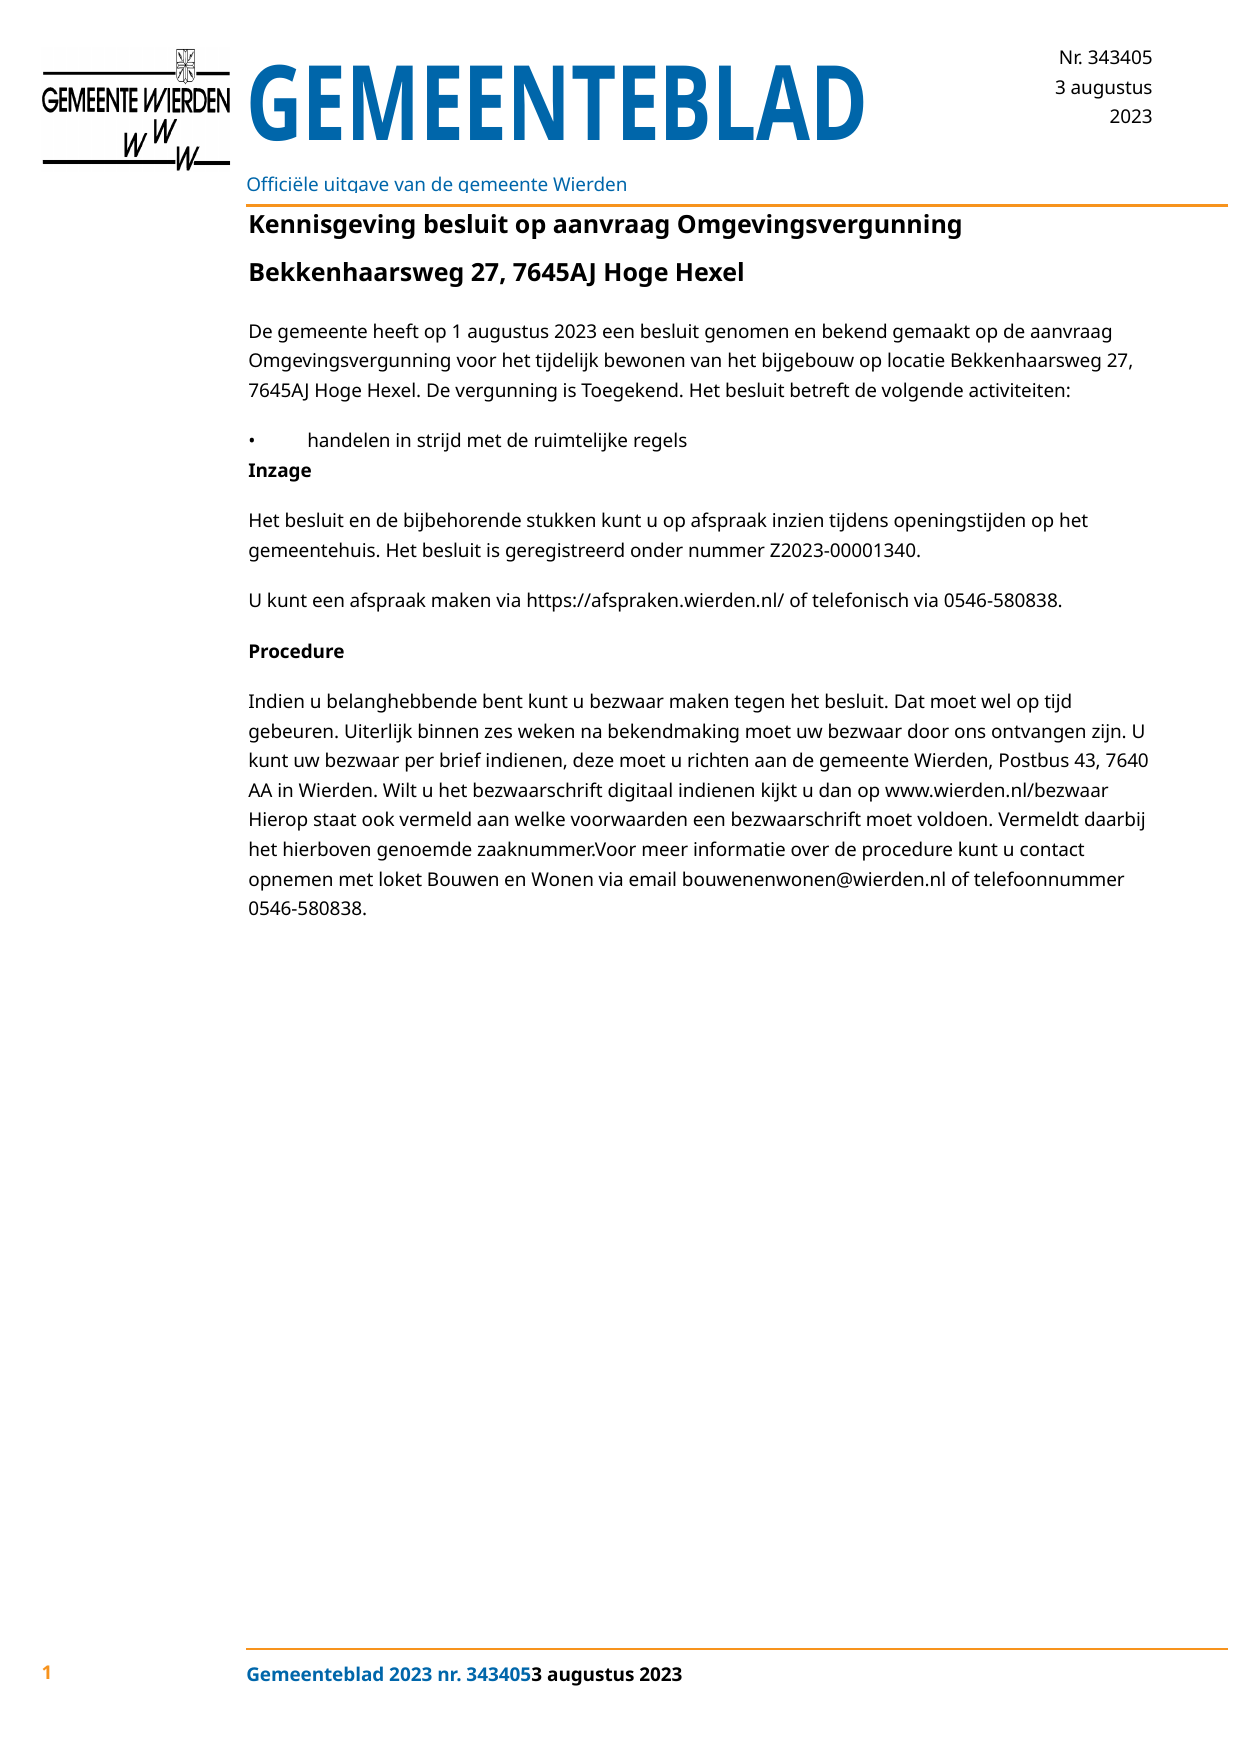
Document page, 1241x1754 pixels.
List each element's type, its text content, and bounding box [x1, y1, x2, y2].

text Kennisgeving besluit op aanvraag Omgevingsvergunning Bekkenhaarsweg 27, 7645AJ Hoge Hexel [248, 207, 1152, 288]
text Inzage [248, 457, 1152, 483]
text Het besluit en de bijbehorende stukken kunt u op afspraak inzien tijdens openingstijden op het gemeentehuis. Het besluit is geregistreerd onder nummer Z2023-00001340. [248, 507, 1152, 563]
text U kunt een afspraak maken via https://afspraken.wierden.nl/ of telefonisch via 0546-580838. [248, 587, 1152, 613]
picture [41, 47, 231, 172]
text Procedure [248, 638, 1152, 664]
list handelen in strijd met de ruimtelijke regels [248, 427, 1152, 453]
text Indien u belanghebbende bent kunt u bezwaar maken tegen het besluit. Dat moet wel op tijd gebeuren. Uiterlijk binnen zes weken na bekendmaking moet uw bezwaar door ons ontvangen zijn. U kunt uw bezwaar per brief indienen, deze moet u richten aan de gemeente Wierden, Postbus 43, 7640 AA in Wierden. Wilt u het bezwaarschrift digitaal indienen kijkt u dan op www.wierden.nl/bezwaar Hierop staat ook vermeld aan welke voorwaarden een bezwaarschrift moet voldoen. Vermeldt daarbij het hierboven genoemde zaaknummer.Voor meer informatie over de procedure kunt u contact opnemen met loket Bouwen en Wonen via email bouwenenwonen@wierden.nl of telefoonnummer 0546-580838. [248, 688, 1152, 921]
text De gemeente heeft op 1 augustus 2023 een besluit genomen en bekend gemaakt op de aanvraag Omgevingsvergunning voor het tijdelijk bewonen van het bijgebouw op locatie Bekkenhaarsweg 27, 7645AJ Hoge Hexel. De vergunning is Toegekend. Het besluit betreft de volgende activiteiten: [248, 318, 1152, 403]
